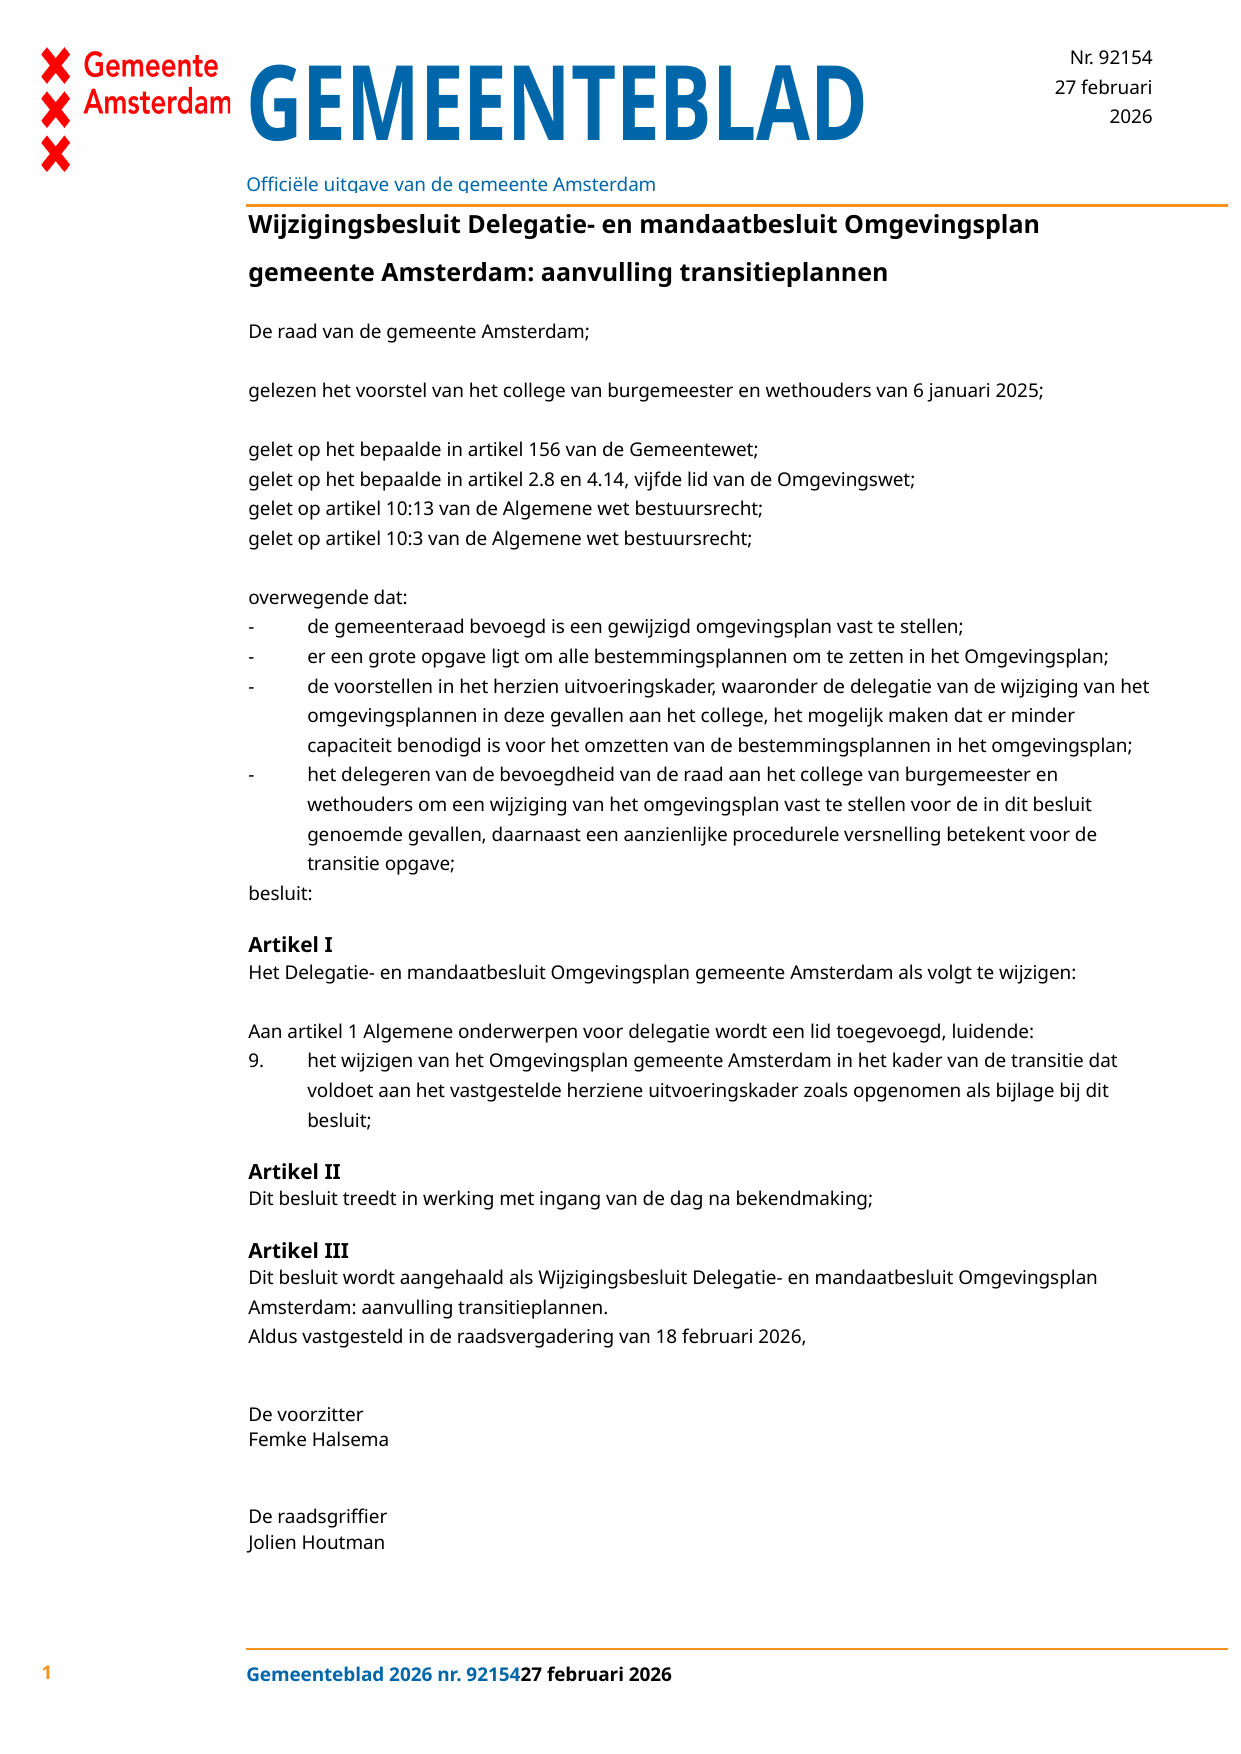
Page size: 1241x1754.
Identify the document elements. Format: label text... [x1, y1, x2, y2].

list er een grote opgave ligt om alle bestemmingsplannen om te zetten in het Omgevingsplan; [248, 643, 1152, 669]
text gelet op het bepaalde in artikel 156 van de Gemeentewet; [248, 436, 1152, 462]
text Dit besluit wordt aangehaald als Wijzigingsbesluit Delegatie- en mandaatbesluit Omgevingsplan Amsterdam: aanvulling transitieplannen. [248, 1264, 1152, 1320]
text Wijzigingsbesluit Delegatie- en mandaatbesluit Omgevingsplan gemeente Amsterdam: aanvulling transitieplannen [248, 207, 1152, 288]
text Artikel II [248, 1157, 1152, 1186]
text Dit besluit treedt in werking met ingang van de dag na bekendmaking; [248, 1186, 1152, 1211]
text overwegende dat: [248, 584, 1152, 610]
text gelet op het bepaalde in artikel 2.8 en 4.14, vijfde lid van de Omgevingswet; [248, 466, 1152, 492]
text Jolien Houtman [248, 1529, 1152, 1555]
text De raad van de gemeente Amsterdam; [248, 318, 1152, 344]
text Artikel III [248, 1236, 1152, 1264]
text Het Delegatie- en mandaatbesluit Omgevingsplan gemeente Amsterdam als volgt te wijzigen: [248, 959, 1152, 984]
picture [41, 47, 231, 172]
text Aldus vastgesteld in de raadsvergadering van 18 februari 2026, [248, 1324, 1152, 1349]
list de voorstellen in het herzien uitvoeringskader, waaronder de delegatie van de wijziging van het omgevingsplannen in deze gevallen aan het college, het mogelijk maken dat er minder capaciteit benodigd is voor het omzetten van de bestemmingsplannen in het omgevingsplan; [248, 673, 1152, 758]
text Aan artikel 1 Algemene onderwerpen voor delegatie wordt een lid toegevoegd, luidende: [248, 1018, 1152, 1044]
text De voorzitter [248, 1401, 1152, 1427]
text besluit: [248, 880, 1152, 906]
text De raadsgriffier [248, 1504, 1152, 1529]
list het wijzigen van het Omgevingsplan gemeente Amsterdam in het kader van de transitie dat voldoet aan het vastgestelde herziene uitvoeringskader zoals opgenomen als bijlage bij dit besluit; [248, 1048, 1152, 1132]
text Artikel I [248, 930, 1152, 959]
text gelet op artikel 10:3 van de Algemene wet bestuursrecht; [248, 525, 1152, 551]
text gelet op artikel 10:13 van de Algemene wet bestuursrecht; [248, 495, 1152, 521]
text gelezen het voorstel van het college van burgemeester en wethouders van 6 januari 2025; [248, 377, 1152, 403]
text Femke Halsema [248, 1427, 1152, 1452]
list het delegeren van de bevoegdheid van de raad aan het college van burgemeester en wethouders om een wijziging van het omgevingsplan vast te stellen voor de in dit besluit genoemde gevallen, daarnaast een aanzienlijke procedurele versnelling betekent voor de transitie opgave; [248, 762, 1152, 876]
list de gemeenteraad bevoegd is een gewijzigd omgevingsplan vast te stellen; [248, 614, 1152, 639]
